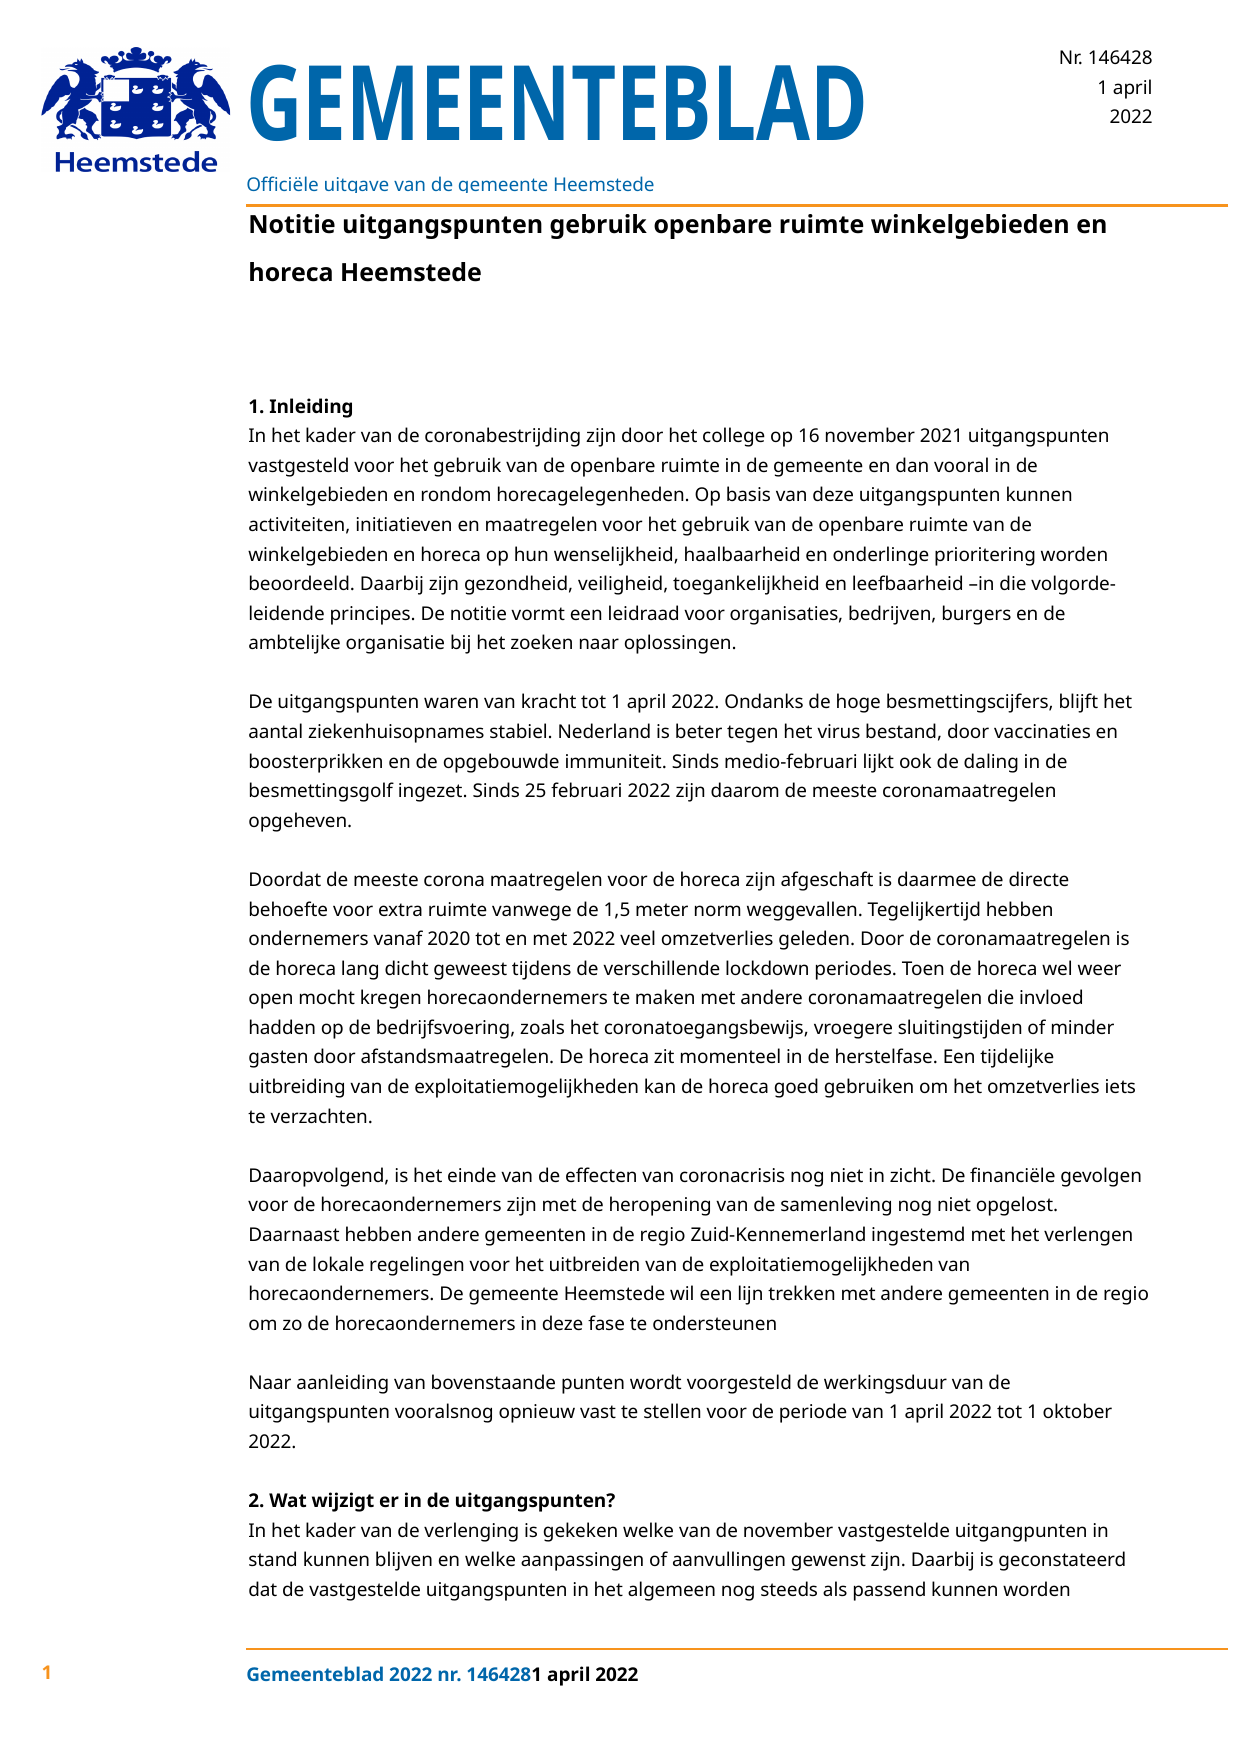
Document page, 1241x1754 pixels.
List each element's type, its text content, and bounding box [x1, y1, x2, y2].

text Notitie uitgangspunten gebruik openbare ruimte winkelgebieden en horeca Heemstede [248, 207, 1152, 288]
text 1. Inleiding [248, 393, 1152, 419]
text In het kader van de verlenging is gekeken welke van de november vastgestelde uitgangpunten in stand kunnen blijven en welke aanpassingen of aanvullingen gewenst zijn. Daarbij is geconstateerd dat de vastgestelde uitgangspunten in het algemeen nog steeds als passend kunnen worden [248, 1517, 1152, 1602]
text Naar aanleiding van bovenstaande punten wordt voorgesteld de werkingsduur van de uitgangspunten vooralsnog opnieuw vast te stellen voor de periode van 1 april 2022 tot 1 oktober 2022. [248, 1369, 1152, 1454]
text Doordat de meeste corona maatregelen voor de horeca zijn afgeschaft is daarmee de directe behoefte voor extra ruimte vanwege de 1,5 meter norm weggevallen. Tegelijkertijd hebben ondernemers vanaf 2020 tot en met 2022 veel omzetverlies geleden. Door de coronamaatregelen is de horeca lang dicht geweest tijdens de verschillende lockdown periodes. Toen de horeca wel weer open mocht kregen horecaondernemers te maken met andere coronamaatregelen die invloed hadden op de bedrijfsvoering, zoals het coronatoegangsbewijs, vroegere sluitingstijden of minder gasten door afstandsmaatregelen. De horeca zit momenteel in de herstelfase. Een tijdelijke uitbreiding van de exploitatiemogelijkheden kan de horeca goed gebruiken om het omzetverlies iets te verzachten. [248, 866, 1152, 1129]
picture [41, 47, 231, 172]
text In het kader van de coronabestrijding zijn door het college op 16 november 2021 uitgangspunten vastgesteld voor het gebruik van de openbare ruimte in de gemeente en dan vooral in de winkelgebieden en rondom horecagelegenheden. Op basis van deze uitgangspunten kunnen activiteiten, initiatieven en maatregelen voor het gebruik van de openbare ruimte van de winkelgebieden en horeca op hun wenselijkheid, haalbaarheid en onderlinge prioritering worden beoordeeld. Daarbij zijn gezondheid, veiligheid, toegankelijkheid en leefbaarheid –in die volgorde- leidende principes. De notitie vormt een leidraad voor organisaties, bedrijven, burgers en de ambtelijke organisatie bij het zoeken naar oplossingen. [248, 422, 1152, 655]
text 2. Wat wijzigt er in de uitgangspunten? [248, 1487, 1152, 1513]
text De uitgangspunten waren van kracht tot 1 april 2022. Ondanks de hoge besmettingscijfers, blijft het aantal ziekenhuisopnames stabiel. Nederland is beter tegen het virus bestand, door vaccinaties en boosterprikken en de opgebouwde immuniteit. Sinds medio-februari lijkt ook de daling in de besmettingsgolf ingezet. Sinds 25 februari 2022 zijn daarom de meeste coronamaatregelen opgeheven. [248, 689, 1152, 833]
text Daaropvolgend, is het einde van de effecten van coronacrisis nog niet in zicht. De financiële gevolgen voor de horecaondernemers zijn met de heropening van de samenleving nog niet opgelost. Daarnaast hebben andere gemeenten in de regio Zuid-Kennemerland ingestemd met het verlengen van de lokale regelingen voor het uitbreiden van de exploitatiemogelijkheden van horecaondernemers. De gemeente Heemstede wil een lijn trekken met andere gemeenten in de regio om zo de horecaondernemers in deze fase te ondersteunen [248, 1162, 1152, 1336]
